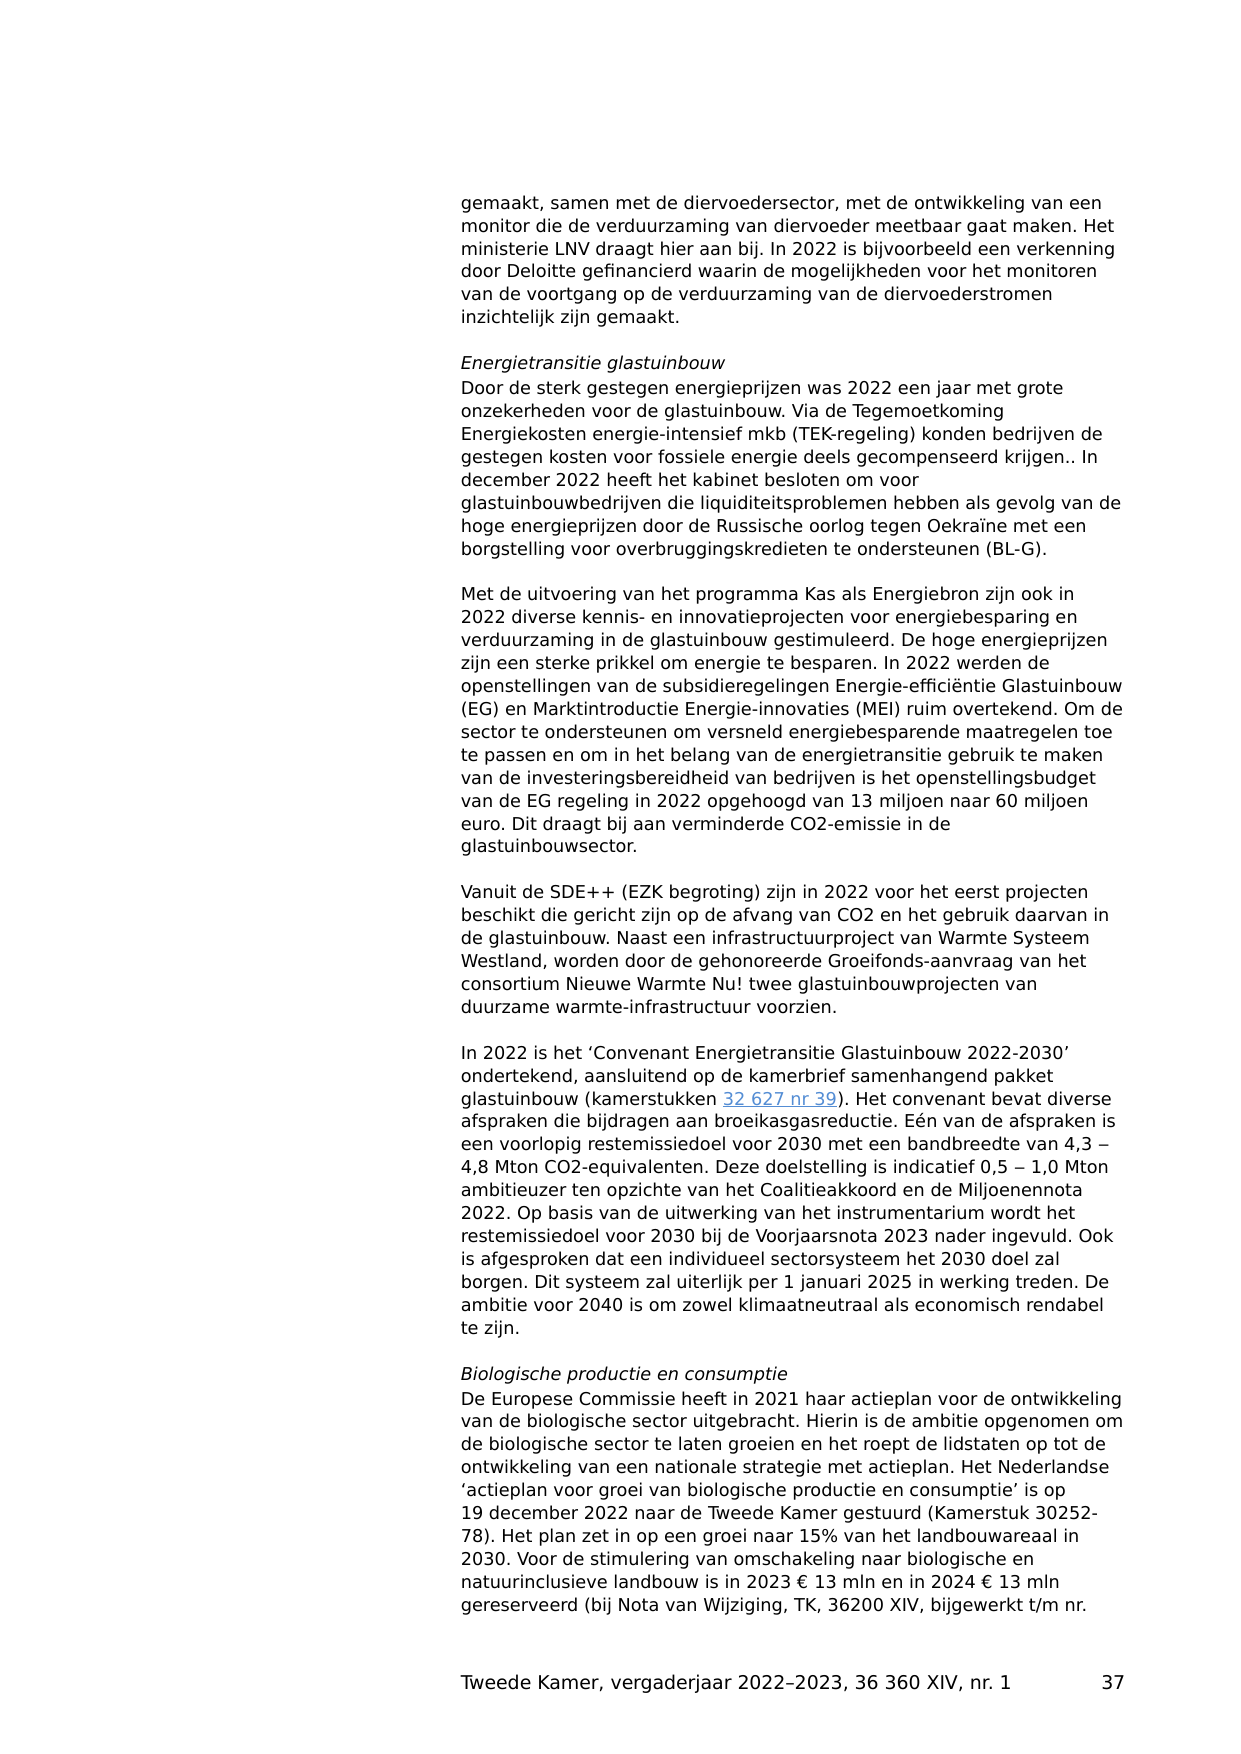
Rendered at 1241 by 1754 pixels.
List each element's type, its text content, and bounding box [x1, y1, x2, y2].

text Energietransitie glastuinbouw [461, 351, 1125, 374]
text Door de sterk gestegen energieprijzen was 2022 een jaar met grote onzekerheden voor de glastuinbouw. Via de Tegemoetkoming Energiekosten energie-intensief mkb (TEK-regeling) konden bedrijven de gestegen kosten voor fossiele energie deels gecompenseerd krijgen.. In december 2022 heeft het kabinet besloten om voor glastuinbouwbedrijven die liquiditeitsproblemen hebben als gevolg van de hoge energieprijzen door de Russische oorlog tegen Oekraïne met een borgstelling voor overbruggingskredieten te ondersteunen (BL-G). [461, 376, 1125, 559]
text Biologische productie en consumptie [461, 1362, 1125, 1384]
text Vanuit de SDE++ (EZK begroting) zijn in 2022 voor het eerst projecten beschikt die gericht zijn op de afvang van CO2 en het gebruik daarvan in de glastuinbouw. Naast een infrastructuurproject van Warmte Systeem Westland, worden door de gehonoreerde Groeifonds-aanvraag van het consortium Nieuwe Warmte Nu! twee glastuinbouwprojecten van duurzame warmte-infrastructuur voorzien. [461, 880, 1125, 1018]
text Met de uitvoering van het programma Kas als Energiebron zijn ook in 2022 diverse kennis- en innovatieprojecten voor energiebesparing en verduurzaming in de glastuinbouw gestimuleerd. De hoge energieprijzen zijn een sterke prikkel om energie te besparen. In 2022 werden de openstellingen van de subsidieregelingen Energie-efficiëntie Glastuinbouw (EG) en Marktintroductie Energie-innovaties (MEI) ruim overtekend. Om de sector te ondersteunen om versneld energiebesparende maatregelen toe te passen en om in het belang van de energietransitie gebruik te maken van de investeringsbereidheid van bedrijven is het openstellingsbudget van de EG regeling in 2022 opgehoogd van 13 miljoen naar 60 miljoen euro. Dit draagt bij aan verminderde CO2-emissie in de glastuinbouwsector. [461, 582, 1125, 857]
text In 2022 is het ‘Convenant Energietransitie Glastuinbouw 2022-2030’ ondertekend, aansluitend op de kamerbrief samenhangend pakket glastuinbouw (kamerstukken 32 627 nr 39). Het convenant bevat diverse afspraken die bijdragen aan broeikasgasreductie. Eén van de afspraken is een voorlopig restemissiedoel voor 2030 met een bandbreedte van 4,3 ‒ 4,8 Mton CO2-equivalenten. Deze doelstelling is indicatief 0,5 ‒ 1,0 Mton ambitieuzer ten opzichte van het Coalitieakkoord en de Miljoenennota 2022. Op basis van de uitwerking van het instrumentarium wordt het restemissiedoel voor 2030 bij de Voorjaarsnota 2023 nader ingevuld. Ook is afgesproken dat een individueel sectorsysteem het 2030 doel zal borgen. Dit systeem zal uiterlijk per 1 januari 2025 in werking treden. De ambitie voor 2040 is om zowel klimaatneutraal als economisch rendabel te zijn. [461, 1041, 1125, 1339]
text gemaakt, samen met de diervoedersector, met de ontwikkeling van een monitor die de verduurzaming van diervoeder meetbaar gaat maken. Het ministerie LNV draagt hier aan bij. In 2022 is bijvoorbeeld een verkenning door Deloitte gefinancierd waarin de mogelijkheden voor het monitoren van de voortgang op de verduurzaming van de diervoederstromen inzichtelijk zijn gemaakt. [461, 191, 1125, 328]
text De Europese Commissie heeft in 2021 haar actieplan voor de ontwikkeling van de biologische sector uitgebracht. Hierin is de ambitie opgenomen om de biologische sector te laten groeien en het roept de lidstaten op tot de ontwikkeling van een nationale strategie met actieplan. Het Nederlandse ‘actieplan voor groei van biologische productie en consumptie’ is op 19 december 2022 naar de Tweede Kamer gestuurd (Kamerstuk 30252-78). Het plan zet in op een groei naar 15% van het landbouwareaal in 2030. Voor de stimulering van omschakeling naar biologische en natuurinclusieve landbouw is in 2023 € 13 mln en in 2024 € 13 mln gereserveerd (bij Nota van Wijziging, TK, 36200 XIV, bijgewerkt t/m nr. [461, 1387, 1125, 1616]
